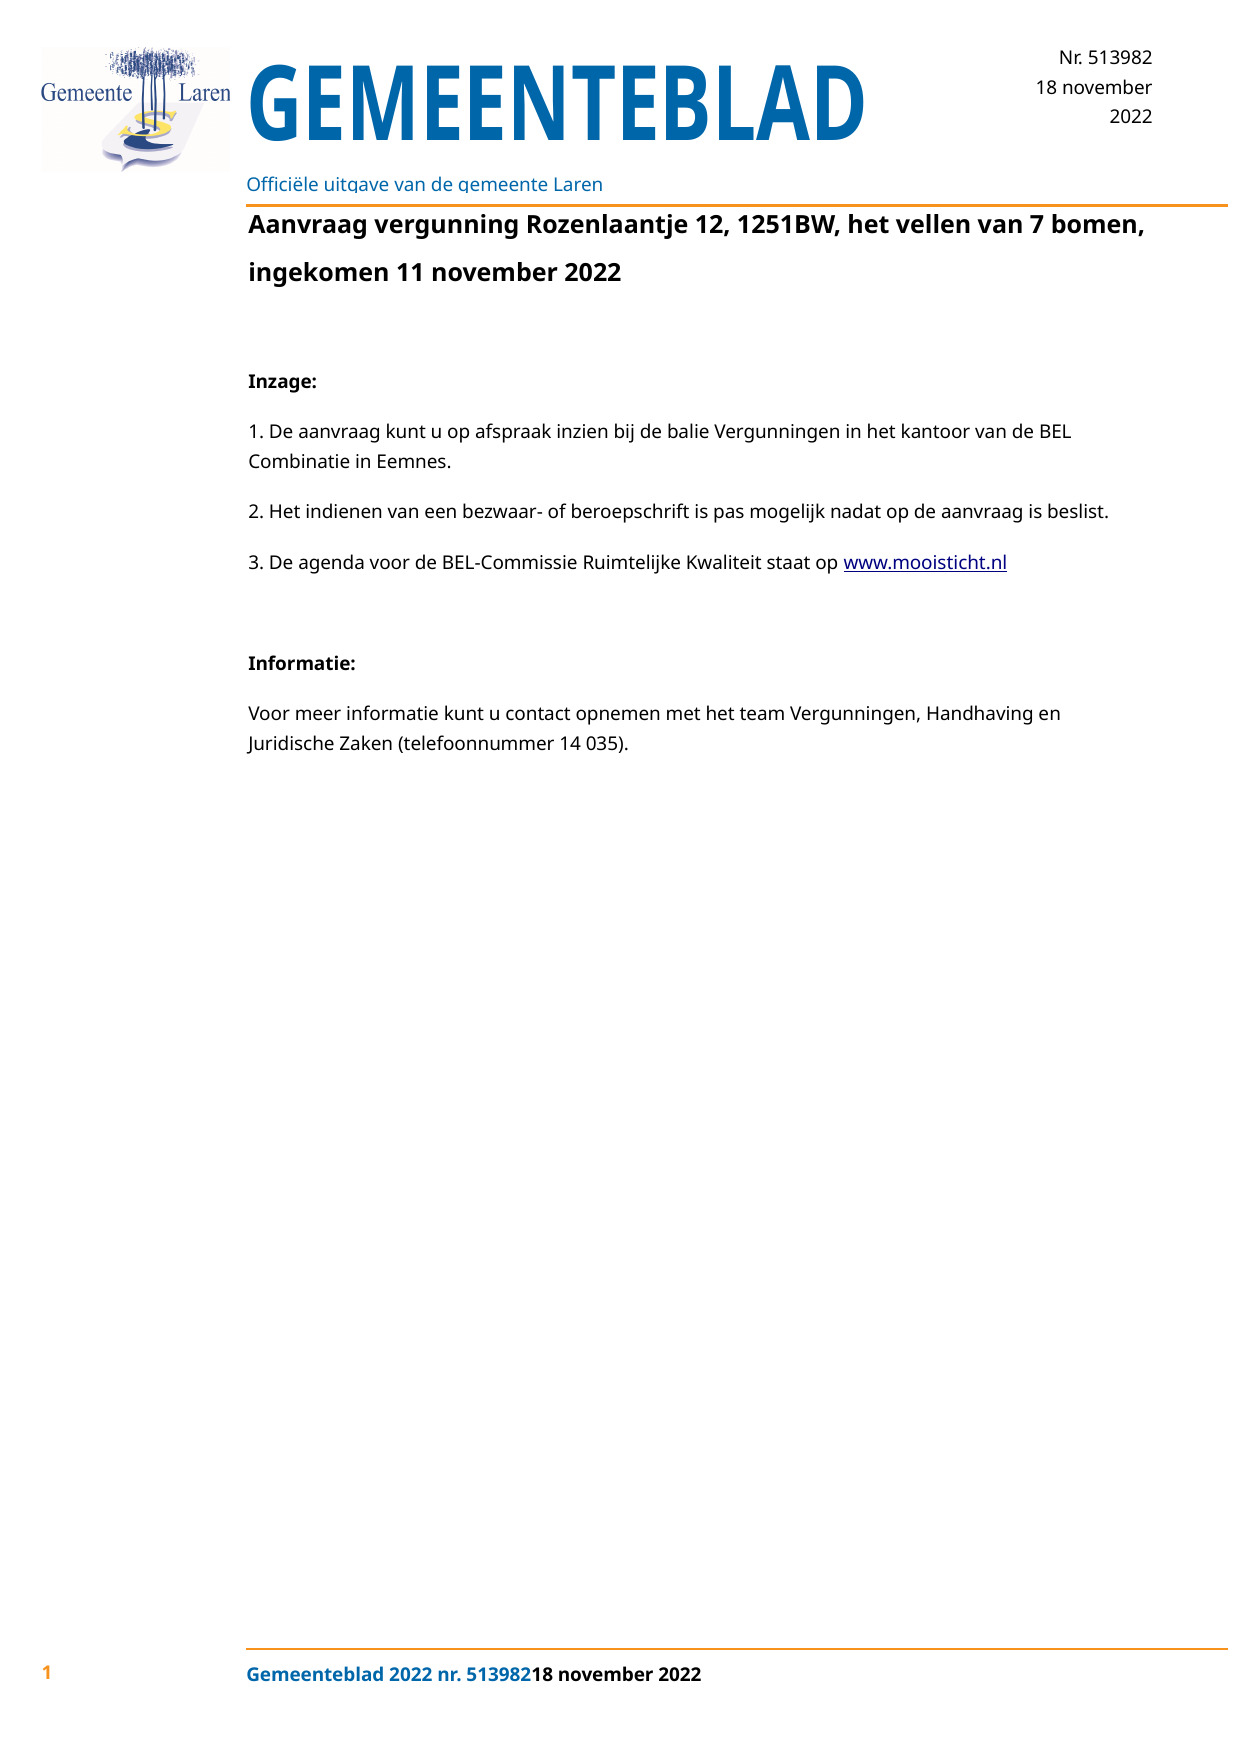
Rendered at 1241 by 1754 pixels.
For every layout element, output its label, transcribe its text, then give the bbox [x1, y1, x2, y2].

text Informatie: [248, 650, 1152, 676]
text 2. Het indienen van een bezwaar- of beroepschrift is pas mogelijk nadat op de aanvraag is beslist. [248, 499, 1152, 524]
text 3. De agenda voor de BEL-Commissie Ruimtelijke Kwaliteit staat op www.mooisticht.nl [248, 549, 1152, 575]
text Aanvraag vergunning Rozenlaantje 12, 1251BW, het vellen van 7 bomen, ingekomen 11 november 2022 [248, 207, 1152, 288]
text 1. De aanvraag kunt u op afspraak inzien bij de balie Vergunningen in het kantoor van de BEL Combinatie in Eemnes. [248, 419, 1152, 474]
text Voor meer informatie kunt u contact opnemen met het team Vergunningen, Handhaving en Juridische Zaken (telefoonnummer 14 035). [248, 700, 1152, 756]
text Inzage: [248, 368, 1152, 394]
picture [41, 47, 231, 172]
